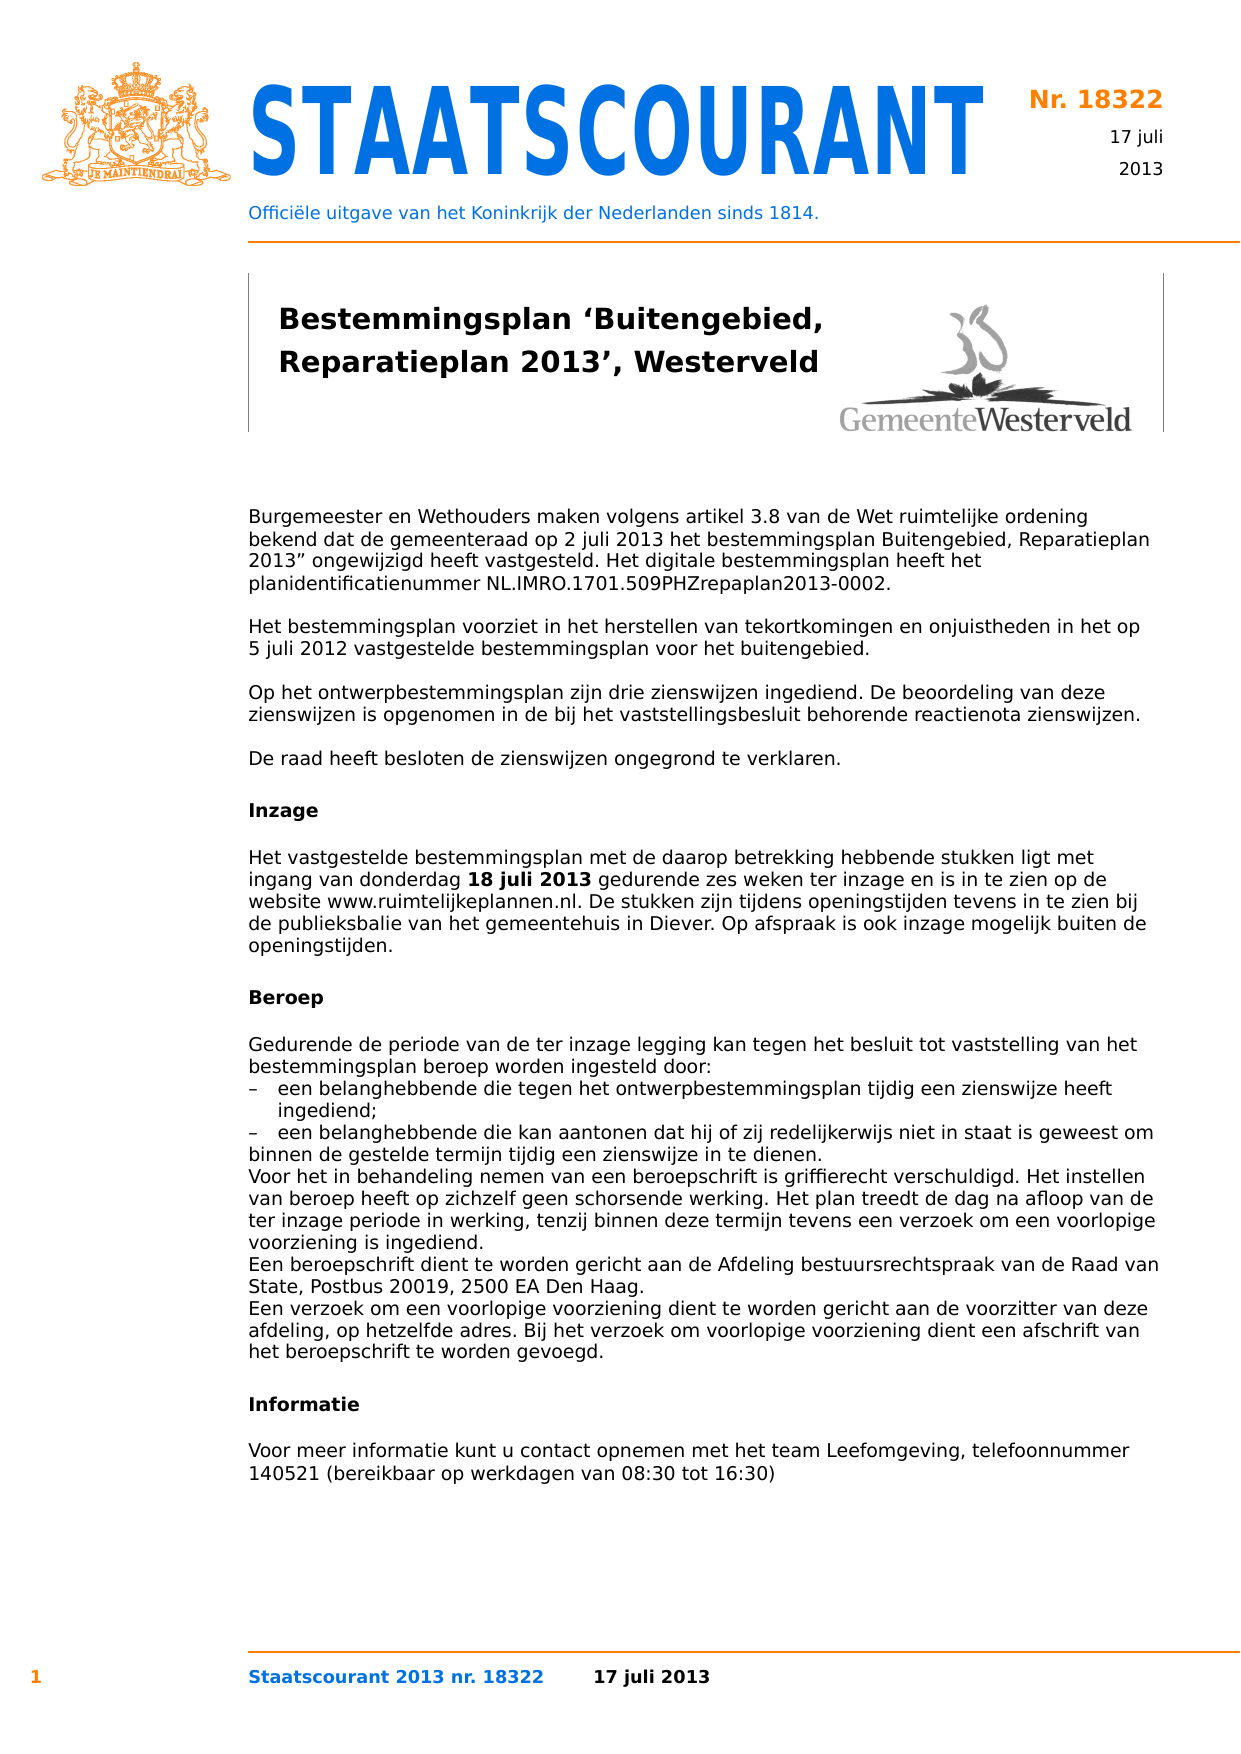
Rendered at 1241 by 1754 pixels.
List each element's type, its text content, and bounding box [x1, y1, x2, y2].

text Een verzoek om een voorlopige voorziening dient te worden gericht aan de voorzitter van deze afdeling, op hetzelfde adres. Bij het verzoek om voorlopige voorziening dient een afschrift van het beroepschrift te worden gevoegd. [248, 1297, 1163, 1363]
table_header [25, 62, 248, 241]
text Voor het in behandeling nemen van een beroepschrift is griffierecht verschuldigd. Het instellen van beroep heeft op zichzelf geen schorsende werking. Het plan treedt de dag na afloop van de ter inzage periode in werking, tenzij binnen deze termijn tevens een verzoek om een voorlopige voorziening is ingediend. [248, 1166, 1163, 1253]
text – een belanghebbende die kan aantonen dat hij of zij redelijkerwijs niet in staat is geweest om [248, 1122, 1163, 1144]
table_header STAATSCOURANT [248, 62, 998, 203]
subtitle Informatie [248, 1393, 1163, 1415]
subtitle Inzage [248, 800, 1163, 822]
text De raad heeft besloten de zienswijzen ongegrond te verklaren. [248, 748, 1163, 770]
text – een belanghebbende die tegen het ontwerpbestemmingsplan tijdig een zienswijze heeft ingediend; [248, 1078, 1163, 1122]
picture [41, 62, 231, 186]
text Een beroepschrift dient te worden gericht aan de Afdeling bestuursrechtspraak van de Raad van State, Postbus 20019, 2500 EA Den Haag. [248, 1253, 1163, 1297]
subtitle Beroep [248, 987, 1163, 1009]
table_header Nr. 18322 [998, 62, 1240, 121]
table_cell 2013 [998, 153, 1240, 203]
subtitle Bestemmingsplan ‘Buitengebied, Reparatieplan 2013’, Westerveld [249, 273, 1163, 432]
table_cell Officiële uitgave van het Koninkrijk der Nederlanden sinds 1814. [248, 203, 1240, 241]
text Gedurende de periode van de ter inzage legging kan tegen het besluit tot vaststelling van het bestemmingsplan beroep worden ingesteld door: [248, 1034, 1163, 1078]
picture [838, 302, 1134, 433]
text Voor meer informatie kunt u contact opnemen met het team Leefomgeving, telefoonnummer 140521 (bereikbaar op werkdagen van 08:30 tot 16:30) [248, 1440, 1163, 1484]
text Op het ontwerpbestemmingsplan zijn drie zienswijzen ingediend. De beoordeling van deze zienswijzen is opgenomen in de bij het vaststellingsbesluit behorende reactienota zienswijzen. [248, 682, 1163, 726]
text binnen de gestelde termijn tijdig een zienswijze in te dienen. [248, 1144, 1163, 1166]
text Het bestemmingsplan voorziet in het herstellen van tekortkomingen en onjuistheden in het op 5 juli 2012 vastgestelde bestemmingsplan voor het buitengebied. [248, 616, 1163, 660]
text Burgemeester en Wethouders maken volgens artikel 3.8 van de Wet ruimtelijke ordening bekend dat de gemeenteraad op 2 juli 2013 het bestemmingsplan Buitengebied, Reparatieplan 2013” ongewijzigd heeft vastgesteld. Het digitale bestemmingsplan heeft het planidentificatienummer NL.IMRO.1701.509PHZrepaplan2013-0002. [248, 506, 1163, 594]
table_cell 17 juli [998, 121, 1240, 153]
text Het vastgestelde bestemmingsplan met de daarop betrekking hebbende stukken ligt met ingang van donderdag 18 juli 2013 gedurende zes weken ter inzage en is in te zien op de website www.ruimtelijkeplannen.nl. De stukken zijn tijdens openingstijden tevens in te zien bij de publieksbalie van het gemeentehuis in Diever. Op afspraak is ook inzage mogelijk buiten de openingstijden. [248, 847, 1163, 957]
